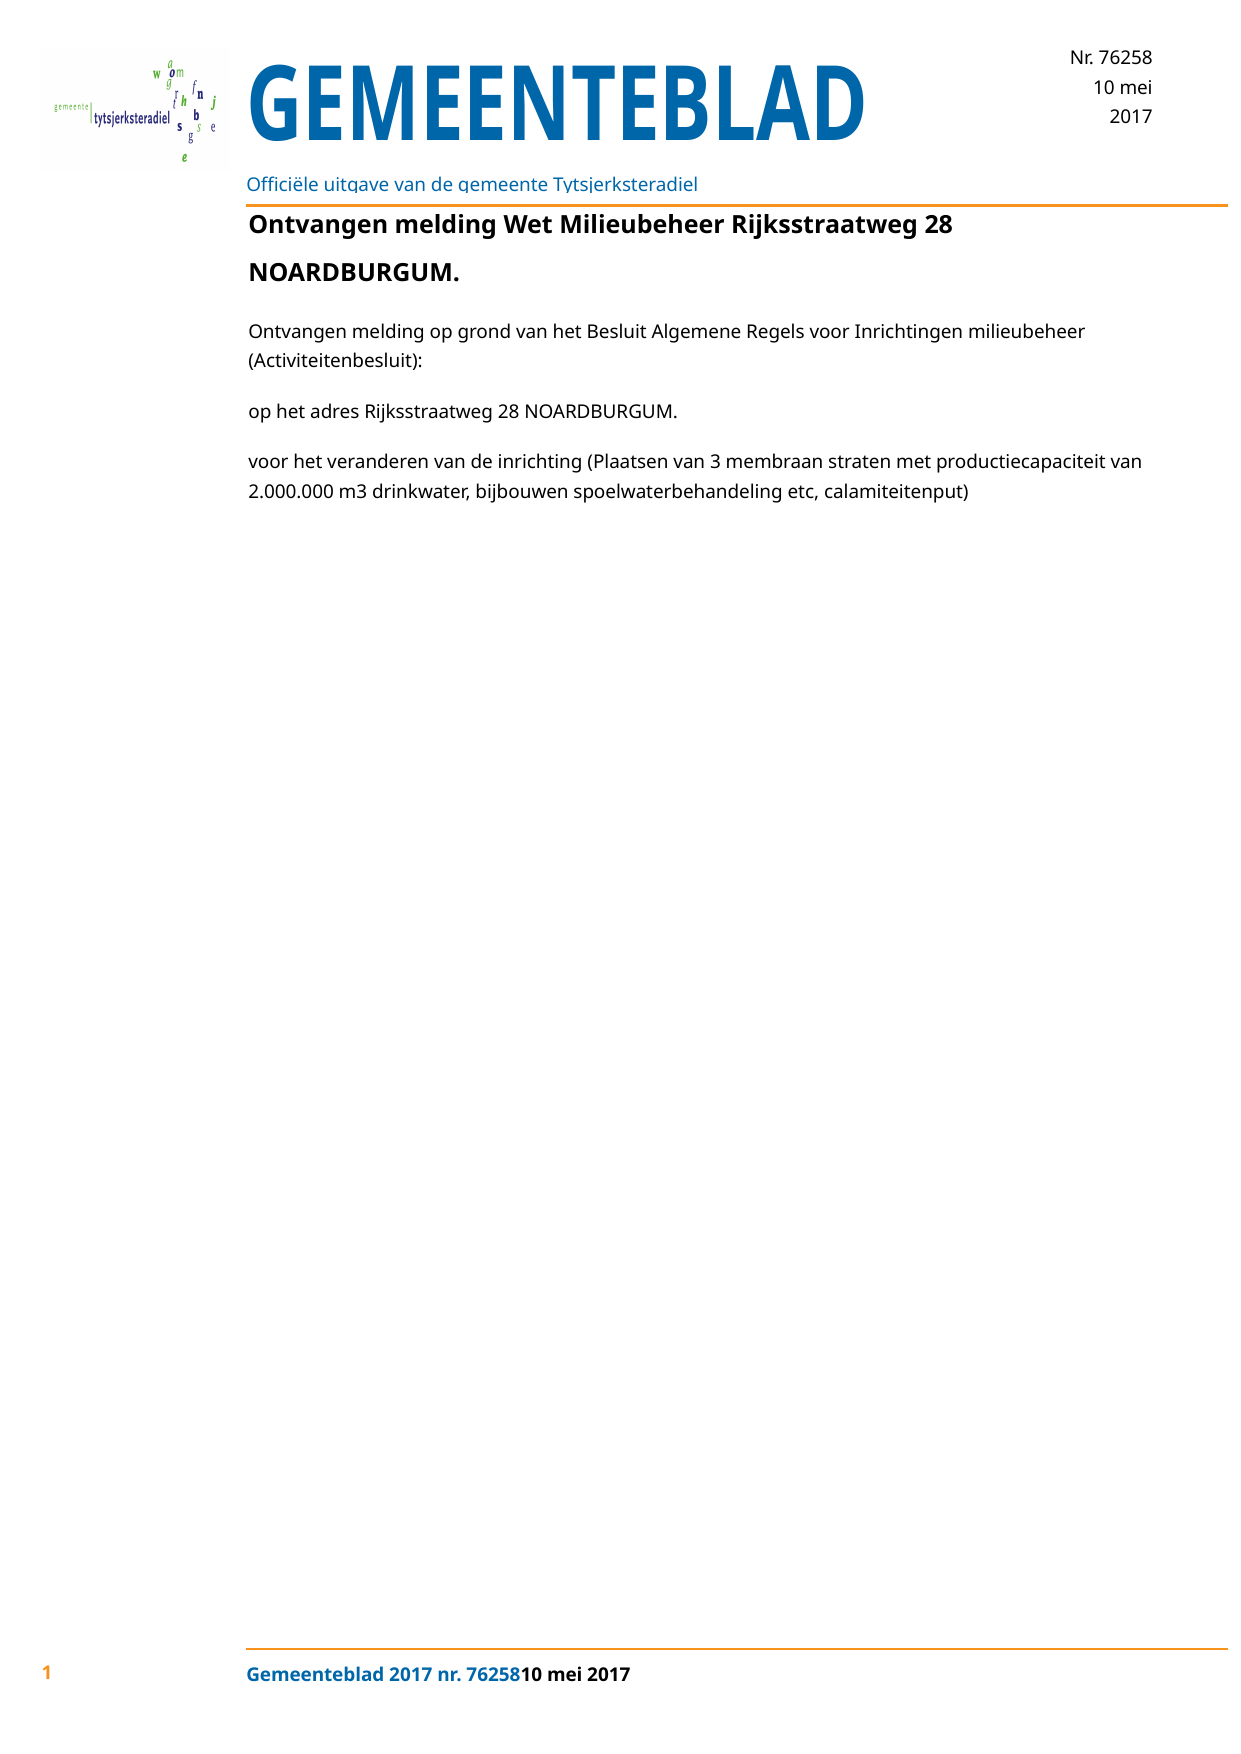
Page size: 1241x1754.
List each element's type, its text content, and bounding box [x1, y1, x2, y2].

text Ontvangen melding Wet Milieubeheer Rijksstraatweg 28 NOARDBURGUM. [248, 207, 1152, 288]
text Ontvangen melding op grond van het Besluit Algemene Regels voor Inrichtingen milieubeheer (Activiteitenbesluit): [248, 318, 1152, 373]
text voor het veranderen van de inrichting (Plaatsen van 3 membraan straten met productiecapaciteit van 2.000.000 m3 drinkwater, bijbouwen spoelwaterbehandeling etc, calamiteitenput) [248, 448, 1152, 504]
text op het adres Rijksstraatweg 28 NOARDBURGUM. [248, 398, 1152, 424]
picture [41, 47, 231, 172]
